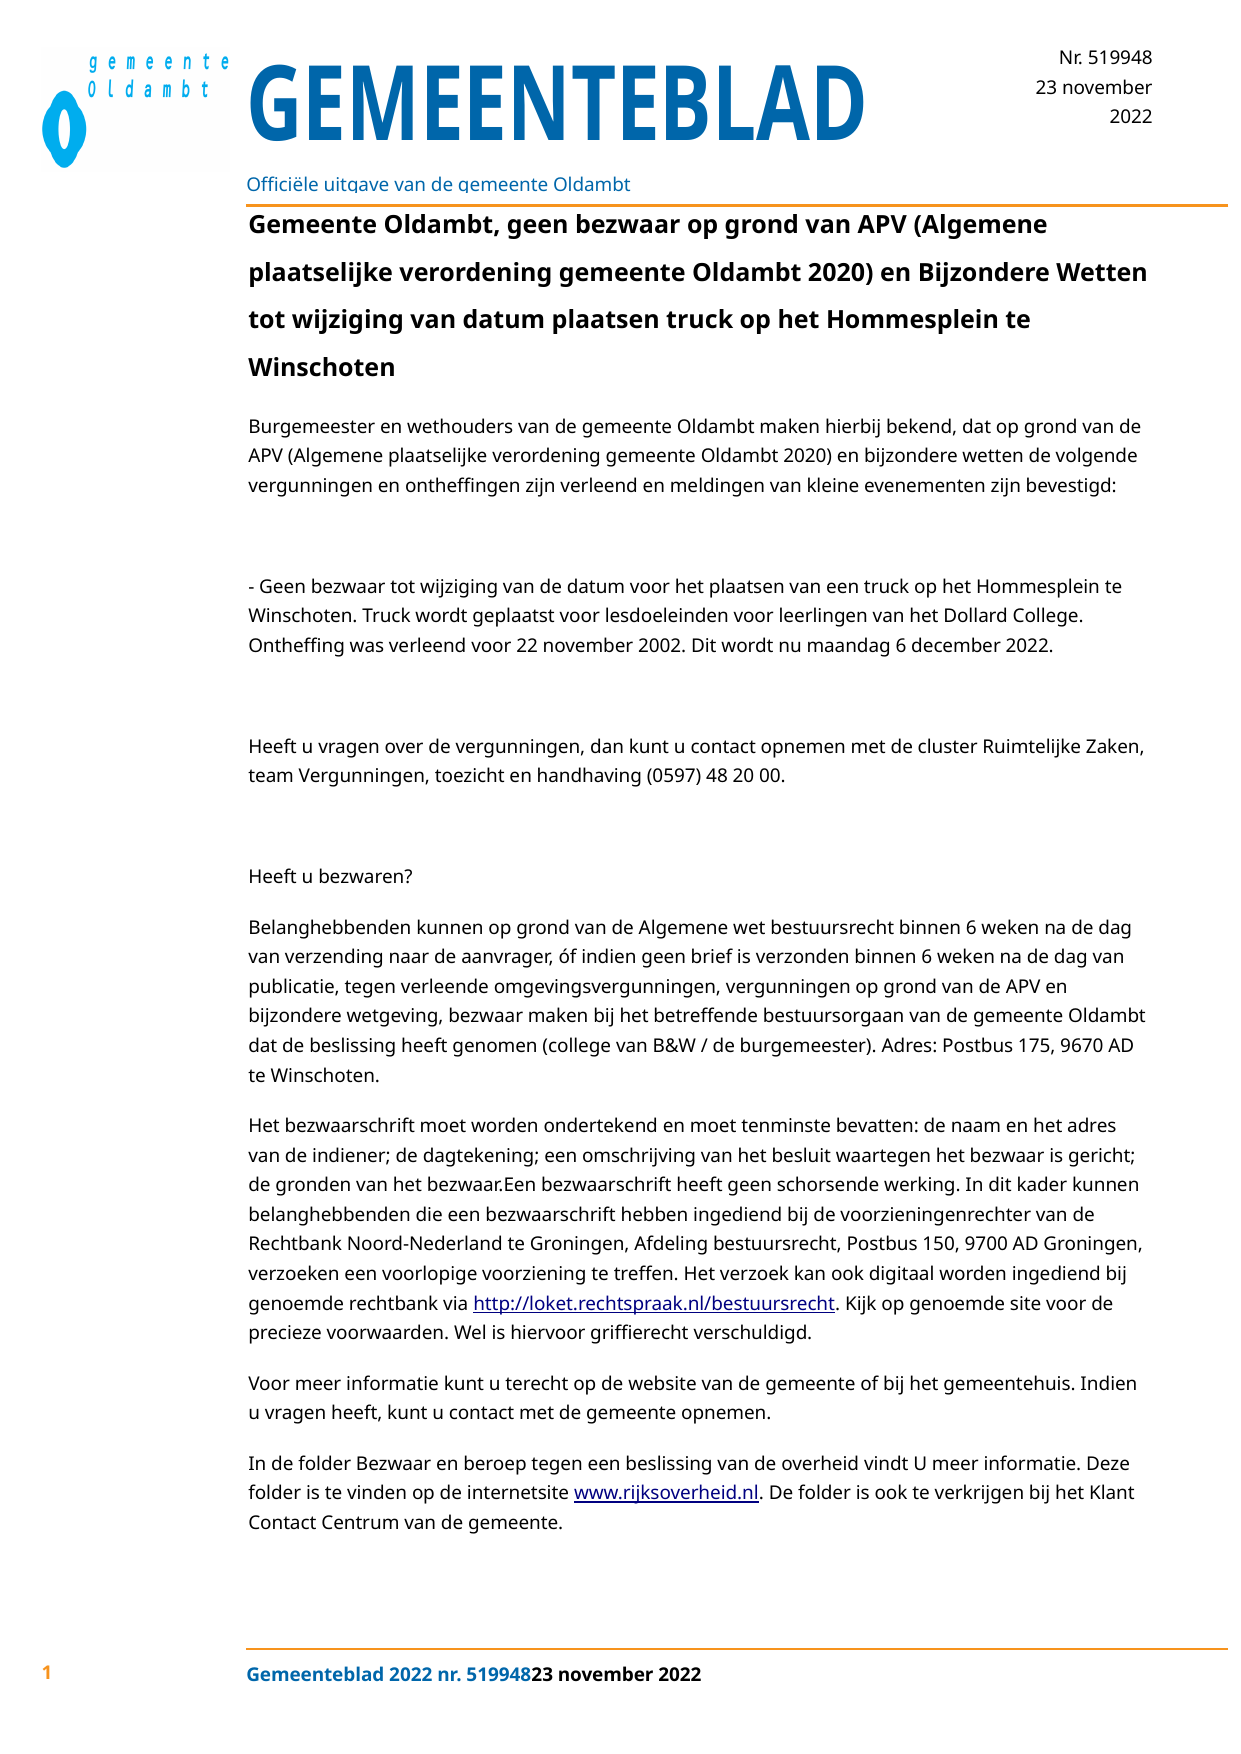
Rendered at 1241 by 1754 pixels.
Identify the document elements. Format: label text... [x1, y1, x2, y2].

text Belanghebbenden kunnen op grond van de Algemene wet bestuursrecht binnen 6 weken na de dag van verzending naar de aanvrager, óf indien geen brief is verzonden binnen 6 weken na de dag van publicatie, tegen verleende omgevingsvergunningen, vergunningen op grond van de APV en bijzondere wetgeving, bezwaar maken bij het betreffende bestuursorgaan van de gemeente Oldambt dat de beslissing heeft genomen (college van B&W / de burgemeester). Adres: Postbus 175, 9670 AD te Winschoten. [248, 914, 1152, 1088]
text Heeft u vragen over de vergunningen, dan kunt u contact opnemen met de cluster Ruimtelijke Zaken, team Vergunningen, toezicht en handhaving (0597) 48 20 00. [248, 733, 1152, 788]
text Gemeente Oldambt, geen bezwaar op grond van APV (Algemene plaatselijke verordening gemeente Oldambt 2020) en Bijzondere Wetten tot wijziging van datum plaatsen truck op het Hommesplein te Winschoten [248, 207, 1152, 384]
text Heeft u bezwaren? [248, 863, 1152, 889]
text Het bezwaarschrift moet worden ondertekend en moet tenminste bevatten: de naam en het adres van de indiener; de dagtekening; een omschrijving van het besluit waartegen het bezwaar is gericht; de gronden van het bezwaar.Een bezwaarschrift heeft geen schorsende werking. In dit kader kunnen belanghebbenden die een bezwaarschrift hebben ingediend bij de voorzieningenrechter van de Rechtbank Noord-Nederland te Groningen, Afdeling bestuursrecht, Postbus 150, 9700 AD Groningen, verzoeken een voorlopige voorziening te treffen. Het verzoek kan ook digitaal worden ingediend bij genoemde rechtbank via http://loket.rechtspraak.nl/bestuursrecht. Kijk op genoemde site voor de precieze voorwaarden. Wel is hiervoor griffierecht verschuldigd. [248, 1112, 1152, 1345]
text Burgemeester en wethouders van de gemeente Oldambt maken hierbij bekend, dat op grond van de APV (Algemene plaatselijke verordening gemeente Oldambt 2020) en bijzondere wetten de volgende vergunningen en ontheffingen zijn verleend en meldingen van kleine evenementen zijn bevestigd: [248, 413, 1152, 498]
text In de folder Bezwaar en beroep tegen een beslissing van de overheid vindt U meer informatie. Deze folder is te vinden op de internetsite www.rijksoverheid.nl. De folder is ook te verkrijgen bij het Klant Contact Centrum van de gemeente. [248, 1450, 1152, 1535]
text Voor meer informatie kunt u terecht op de website van de gemeente of bij het gemeentehuis. Indien u vragen heeft, kunt u contact met de gemeente opnemen. [248, 1370, 1152, 1425]
picture [41, 47, 231, 172]
text - Geen bezwaar tot wijziging van de datum voor het plaatsen van een truck op het Hommesplein te Winschoten. Truck wordt geplaatst voor lesdoeleinden voor leerlingen van het Dollard College. Ontheffing was verleend voor 22 november 2002. Dit wordt nu maandag 6 december 2022. [248, 573, 1152, 658]
